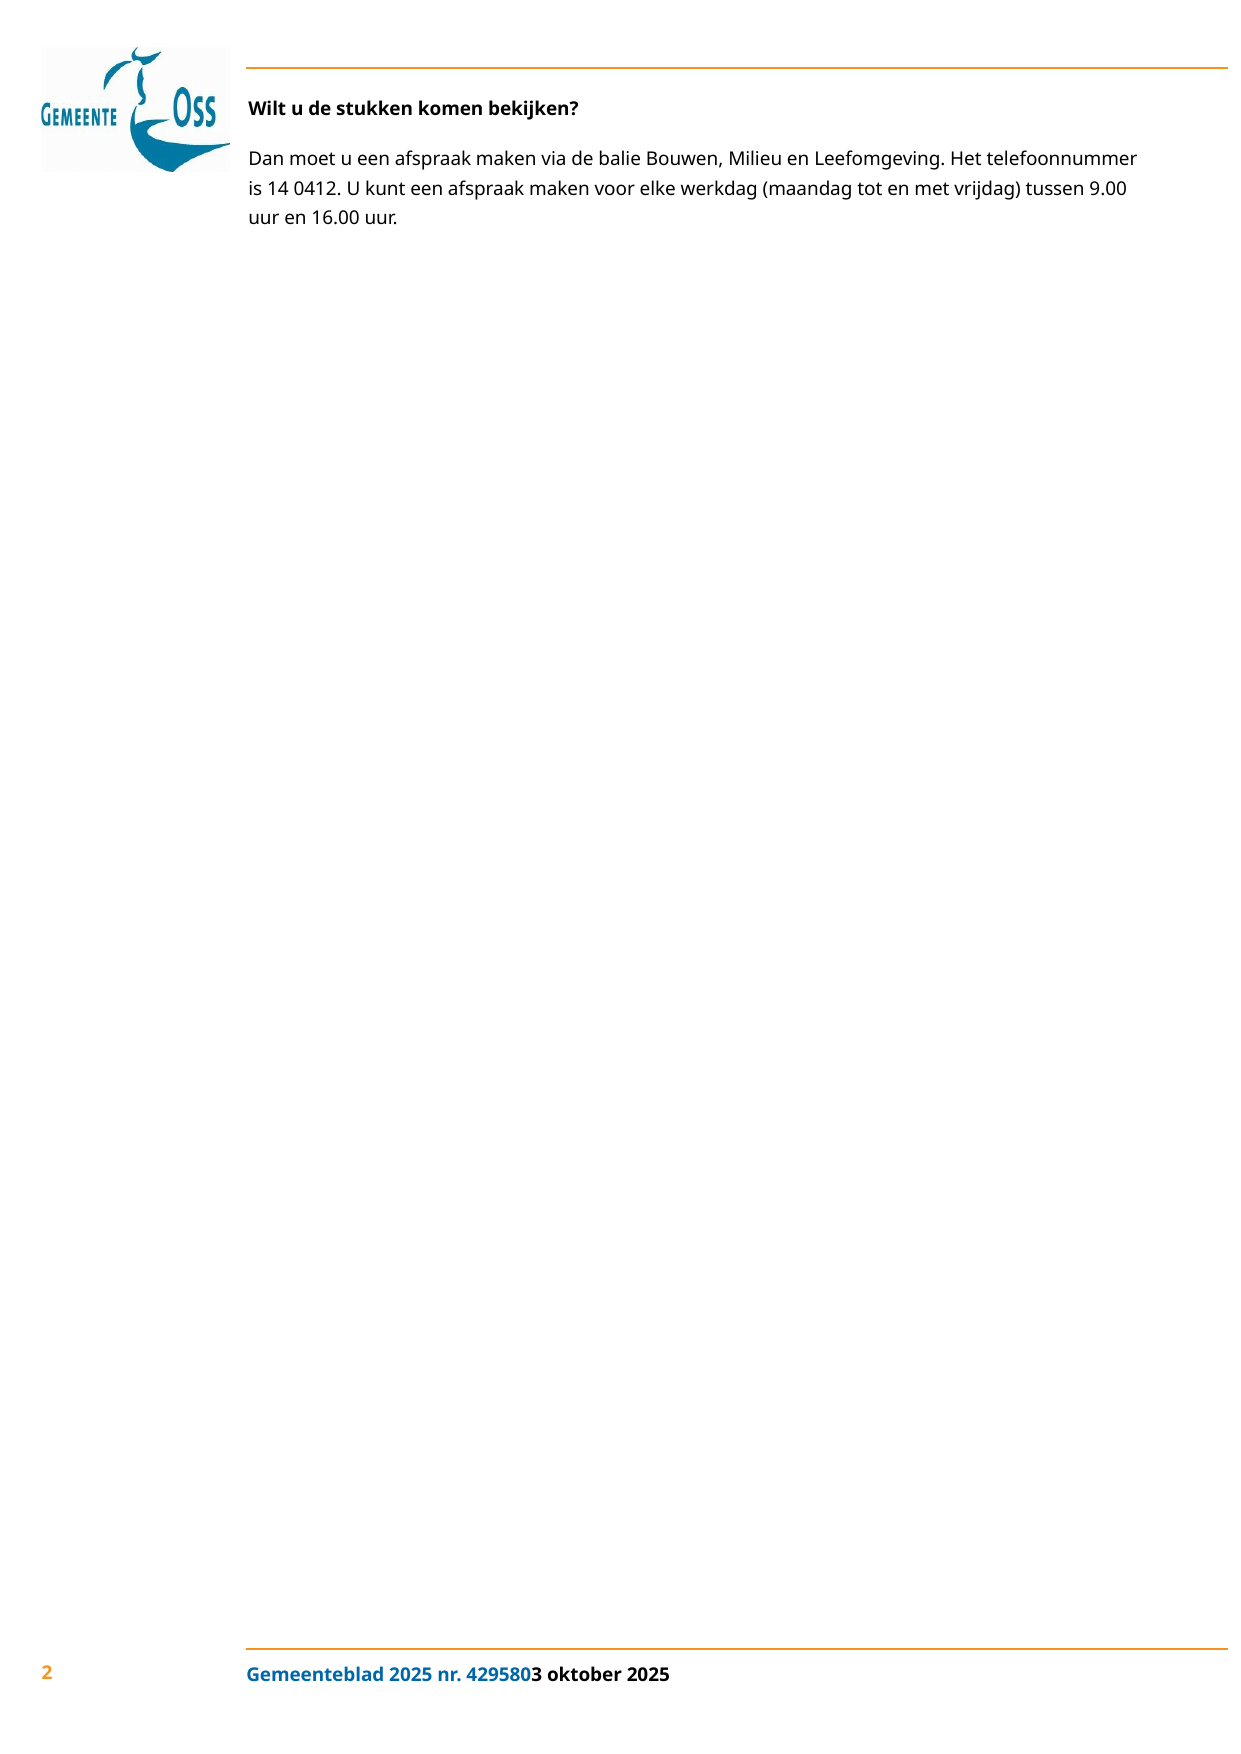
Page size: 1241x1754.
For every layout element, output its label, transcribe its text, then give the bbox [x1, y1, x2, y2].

picture [41, 47, 231, 172]
text Dan moet u een afspraak maken via de balie Bouwen, Milieu en Leefomgeving. Het telefoonnummer is 14 0412. U kunt een afspraak maken voor elke werkdag (maandag tot en met vrijdag) tussen 9.00 uur en 16.00 uur. [248, 145, 1152, 230]
text Wilt u de stukken komen bekijken? [248, 95, 1152, 121]
